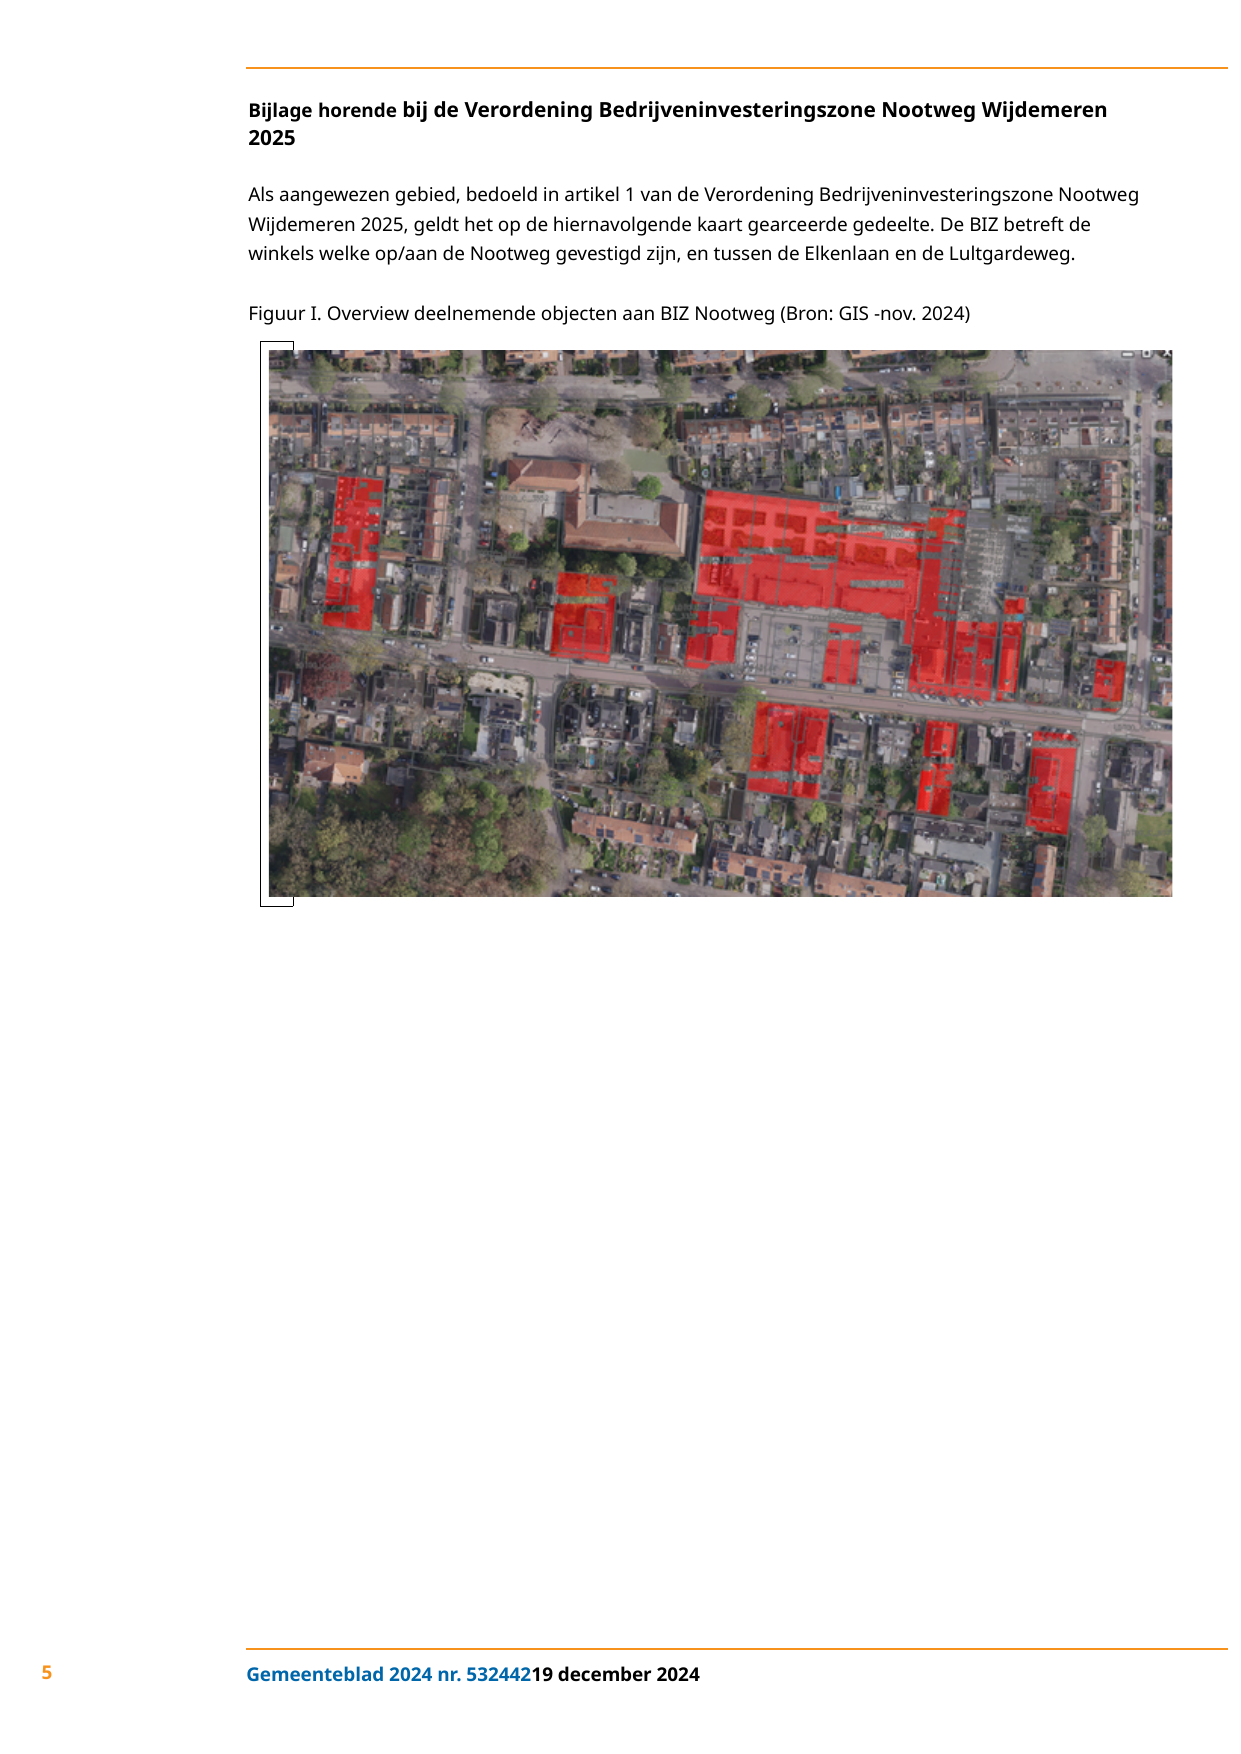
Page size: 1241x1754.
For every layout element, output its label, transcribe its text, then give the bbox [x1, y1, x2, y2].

picture [41, 47, 231, 172]
text Als aangewezen gebied, bedoeld in artikel 1 van de Verordening Bedrijveninvesteringszone Nootweg Wijdemeren 2025, geldt het op de hiernavolgende kaart gearceerde gedeelte. De BIZ betreft de winkels welke op/aan de Nootweg gevestigd zijn, en tussen de Elkenlaan en de Lultgardeweg. [248, 181, 1152, 266]
text Bijlage horende bij de Verordening Bedrijveninvesteringszone Nootweg Wijdemeren 2025 [248, 95, 1152, 152]
text Figuur I. Overview deelnemende objecten aan BIZ Nootweg (Bron: GIS -nov. 2024) [248, 300, 1152, 325]
picture [268, 350, 1173, 897]
